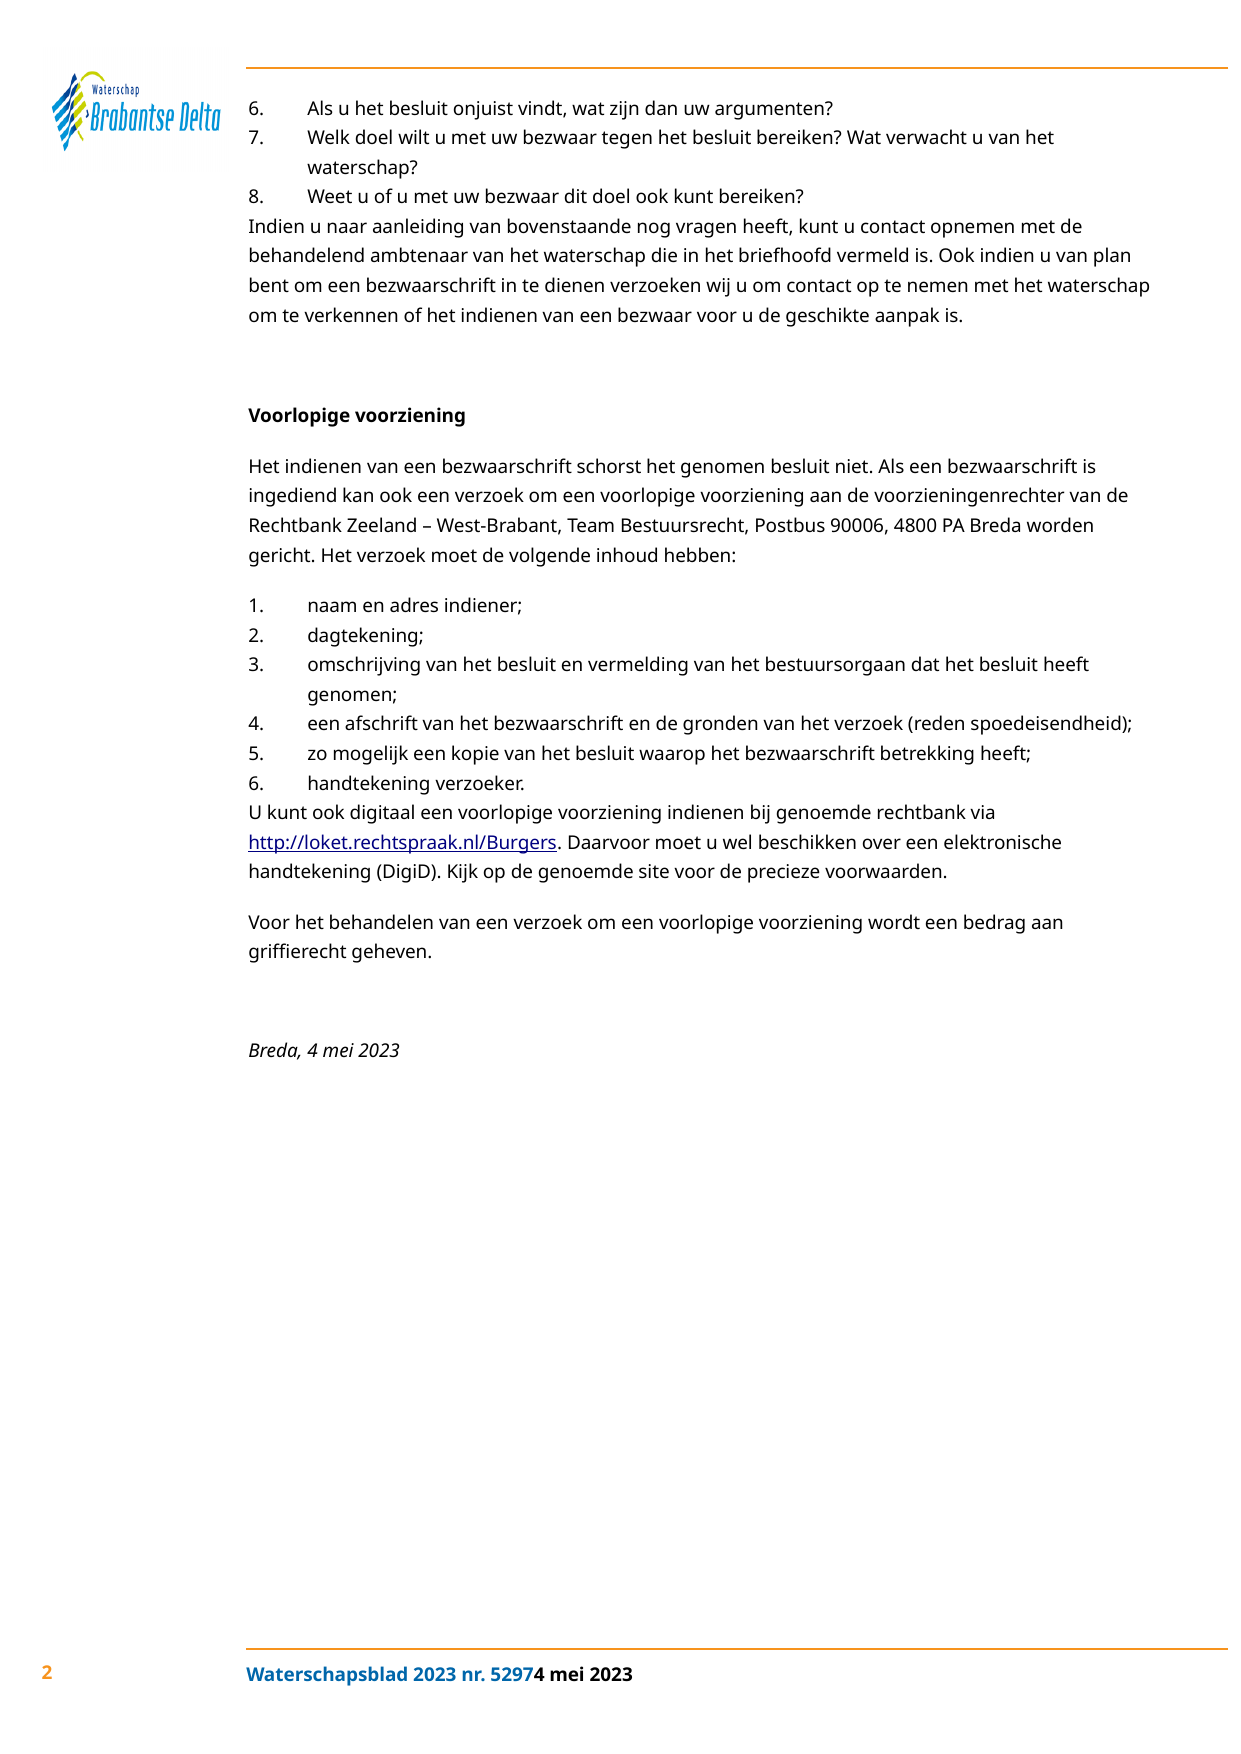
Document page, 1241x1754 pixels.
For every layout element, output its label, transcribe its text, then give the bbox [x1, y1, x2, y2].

list een afschrift van het bezwaarschrift en de gronden van het verzoek (reden spoedeisendheid); [248, 711, 1152, 736]
text Voorlopige voorziening [248, 403, 1152, 428]
list handtekening verzoeker. [248, 770, 1152, 796]
list omschrijving van het besluit en vermelding van het bestuursorgaan dat het besluit heeft genomen; [248, 651, 1152, 707]
text Het indienen van een bezwaarschrift schorst het genomen besluit niet. Als een bezwaarschrift is ingediend kan ook een verzoek om een voorlopige voorziening aan de voorzieningenrechter van de Rechtbank Zeeland – West-Brabant, Team Bestuursrecht, Postbus 90006, 4800 PA Breda worden gericht. Het verzoek moet de volgende inhoud hebben: [248, 453, 1152, 568]
list naam en adres indiener; [248, 592, 1152, 618]
list Als u het besluit onjuist vindt, wat zijn dan uw argumenten? [248, 95, 1152, 121]
list Welk doel wilt u met uw bezwaar tegen het besluit bereiken? Wat verwacht u van het waterschap? [248, 124, 1152, 180]
text Indien u naar aanleiding van bovenstaande nog vragen heeft, kunt u contact opnemen met de behandelend ambtenaar van het waterschap die in het briefhoofd vermeld is. Ook indien u van plan bent om een bezwaarschrift in te dienen verzoeken wij u om contact op te nemen met het waterschap om te verkennen of het indienen van een bezwaar voor u de geschikte aanpak is. [248, 213, 1152, 328]
list dagtekening; [248, 622, 1152, 648]
list Weet u of u met uw bezwaar dit doel ook kunt bereiken? [248, 183, 1152, 209]
text Breda, 4 mei 2023 [248, 1037, 1152, 1062]
picture [41, 47, 231, 172]
text Voor het behandelen van een verzoek om een voorlopige voorziening wordt een bedrag aan griffierecht geheven. [248, 909, 1152, 964]
list zo mogelijk een kopie van het besluit waarop het bezwaarschrift betrekking heeft; [248, 740, 1152, 766]
text U kunt ook digitaal een voorlopige voorziening indienen bij genoemde rechtbank via http://loket.rechtspraak.nl/Burgers. Daarvoor moet u wel beschikken over een elektronische handtekening (DigiD). Kijk op de genoemde site voor de precieze voorwaarden. [248, 799, 1152, 884]
